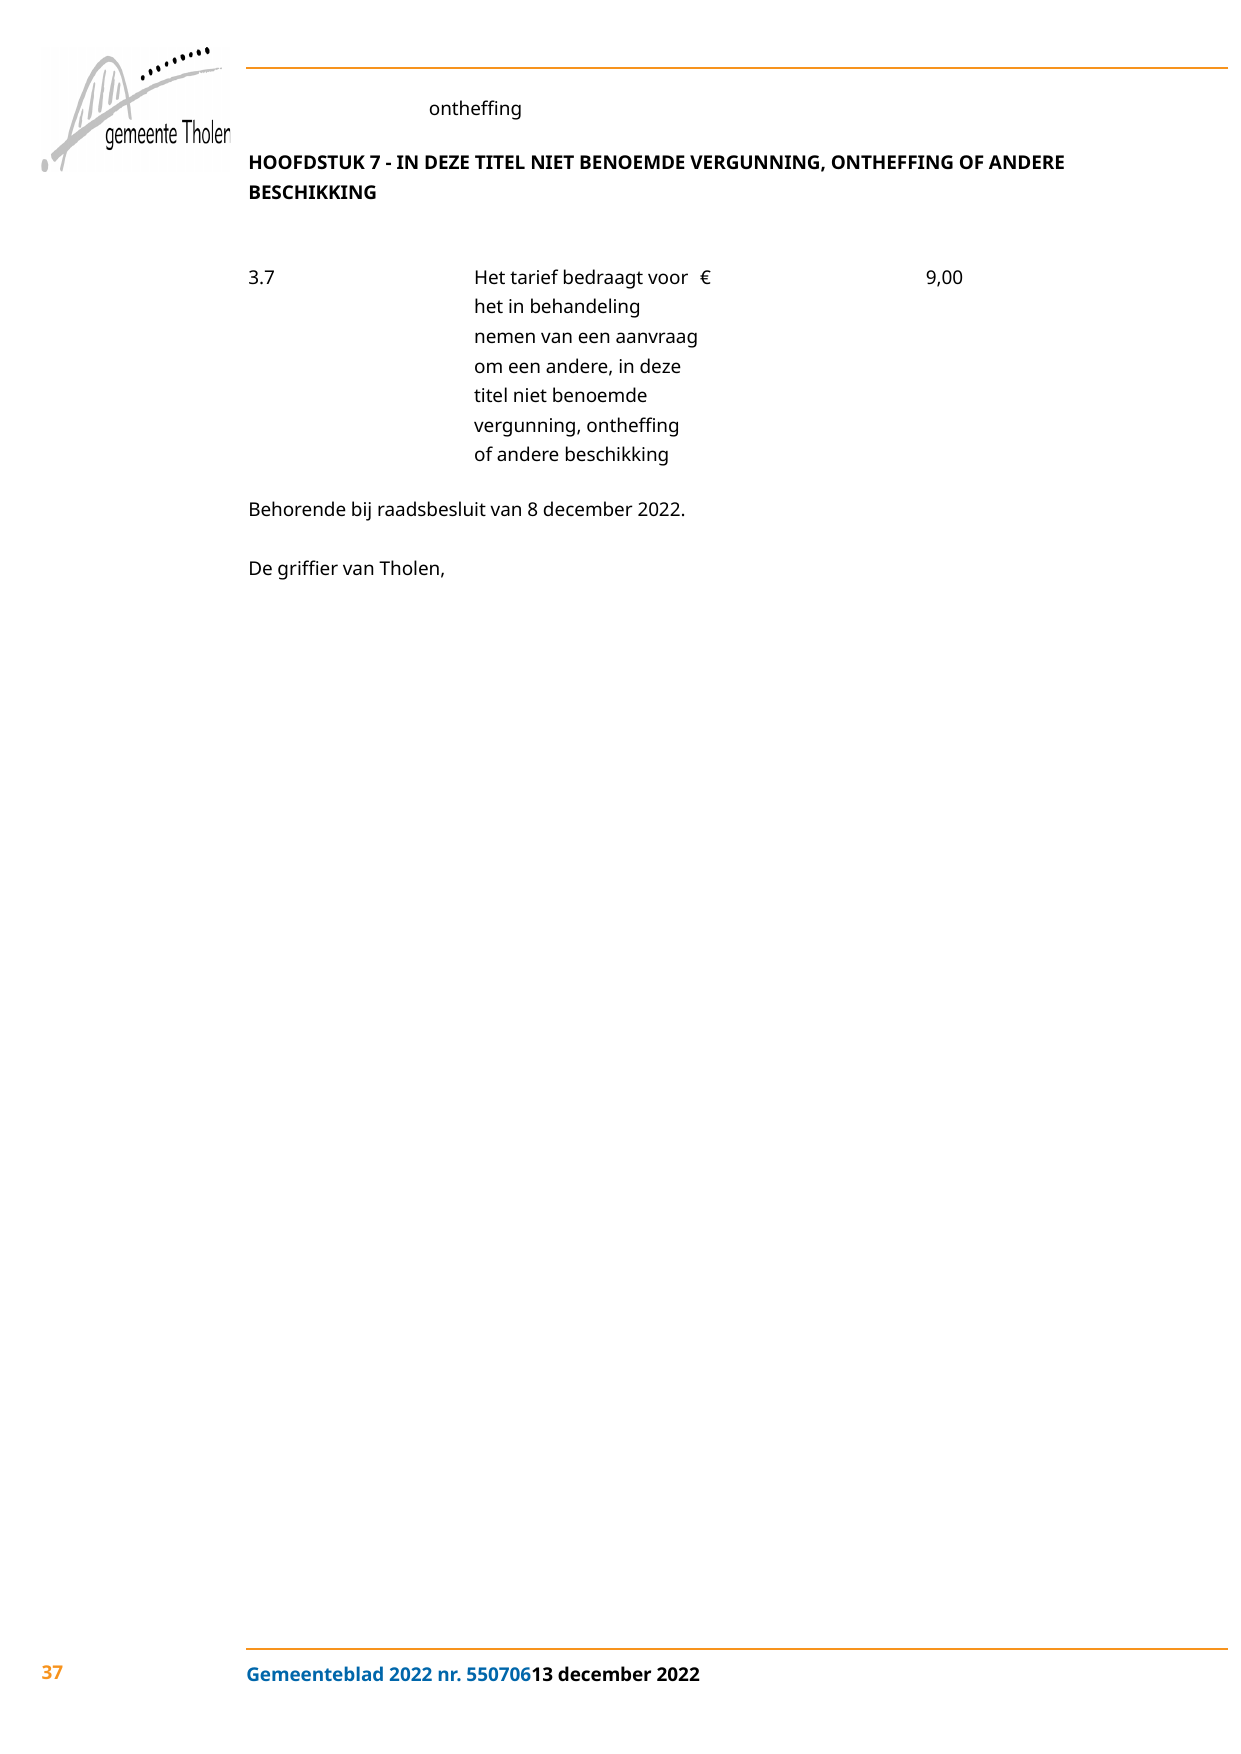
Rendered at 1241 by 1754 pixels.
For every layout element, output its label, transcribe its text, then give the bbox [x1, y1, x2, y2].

text De griffier van Tholen, [248, 555, 1152, 581]
table_cell 9,00 [926, 264, 1152, 467]
table_cell [609, 95, 971, 121]
text Behorende bij raadsbesluit van 8 december 2022. [248, 496, 1152, 522]
table_cell € [700, 264, 926, 467]
table_cell [971, 121, 1152, 146]
table_cell [248, 121, 429, 146]
table_cell [248, 95, 429, 121]
table_cell 3.7 [248, 264, 474, 467]
table_cell Het tarief bedraagt voor het in behandeling nemen van een aanvraag om een andere, in deze titel niet benoemde vergunning, ontheffing of andere beschikking [474, 264, 700, 467]
table_header [248, 238, 474, 264]
table_cell [926, 467, 1152, 493]
table_header [700, 238, 1152, 264]
picture [41, 47, 231, 172]
table_cell [248, 467, 474, 493]
table_header [474, 238, 700, 264]
table_cell ontheffing [429, 95, 609, 121]
table_cell [700, 467, 926, 493]
text HOOFDSTUK 7 - IN DEZE TITEL NIET BENOEMDE VERGUNNING, ONTHEFFING OF ANDERE BESCHIKKING [248, 149, 1152, 205]
table_cell [474, 467, 700, 493]
table_cell [971, 95, 1152, 121]
table_cell [429, 121, 790, 146]
table_cell [790, 121, 971, 146]
